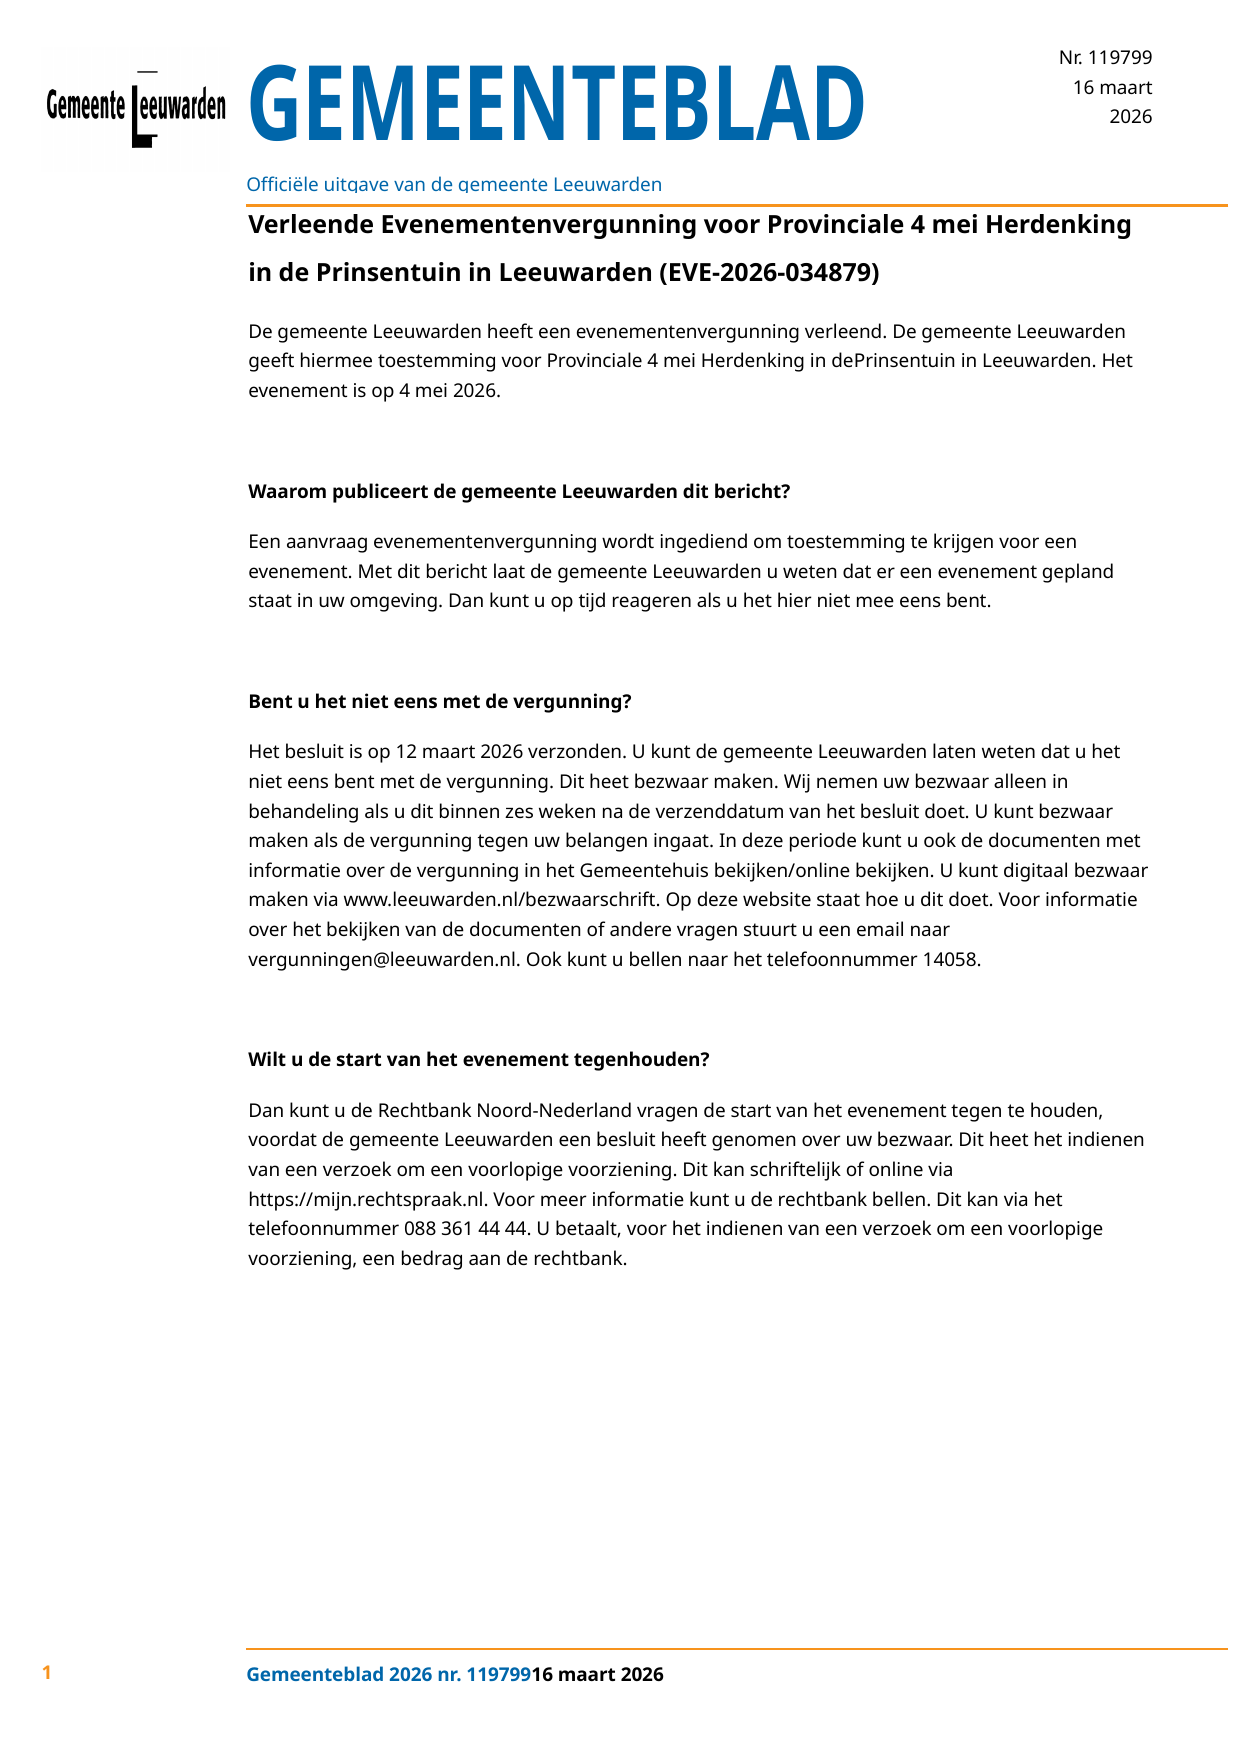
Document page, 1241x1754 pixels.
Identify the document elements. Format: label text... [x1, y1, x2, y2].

text Bent u het niet eens met de vergunning? [248, 688, 1152, 714]
text Het besluit is op 12 maart 2026 verzonden. U kunt de gemeente Leeuwarden laten weten dat u het niet eens bent met de vergunning. Dit heet bezwaar maken. Wij nemen uw bezwaar alleen in behandeling als u dit binnen zes weken na de verzenddatum van het besluit doet. U kunt bezwaar maken als de vergunning tegen uw belangen ingaat. In deze periode kunt u ook de documenten met informatie over de vergunning in het Gemeentehuis bekijken/online bekijken. U kunt digitaal bezwaar maken via www.leeuwarden.nl/bezwaarschrift. Op deze website staat hoe u dit doet. Voor informatie over het bekijken van de documenten of andere vragen stuurt u een email naar vergunningen@leeuwarden.nl. Ook kunt u bellen naar het telefoonnummer 14058. [248, 739, 1152, 972]
text De gemeente Leeuwarden heeft een evenementenvergunning verleend. De gemeente Leeuwarden geeft hiermee toestemming voor Provinciale 4 mei Herdenking in dePrinsentuin in Leeuwarden. Het evenement is op 4 mei 2026. [248, 318, 1152, 403]
text Dan kunt u de Rechtbank Noord-Nederland vragen de start van het evenement tegen te houden, voordat de gemeente Leeuwarden een besluit heeft genomen over uw bezwaar. Dit heet het indienen van een verzoek om een voorlopige voorziening. Dit kan schriftelijk of online via https://mijn.rechtspraak.nl. Voor meer informatie kunt u de rechtbank bellen. Dit kan via het telefoonnummer 088 361 44 44. U betaalt, voor het indienen van een verzoek om een voorlopige voorziening, een bedrag aan de rechtbank. [248, 1097, 1152, 1271]
text Wilt u de start van het evenement tegenhouden? [248, 1047, 1152, 1072]
text Een aanvraag evenementenvergunning wordt ingediend om toestemming te krijgen voor een evenement. Met dit bericht laat de gemeente Leeuwarden u weten dat er een evenement gepland staat in uw omgeving. Dan kunt u op tijd reageren als u het hier niet mee eens bent. [248, 528, 1152, 613]
picture [41, 47, 231, 172]
text Waarom publiceert de gemeente Leeuwarden dit bericht? [248, 478, 1152, 504]
text Verleende Evenementenvergunning voor Provinciale 4 mei Herdenking in de Prinsentuin in Leeuwarden (EVE-2026-034879) [248, 207, 1152, 288]
